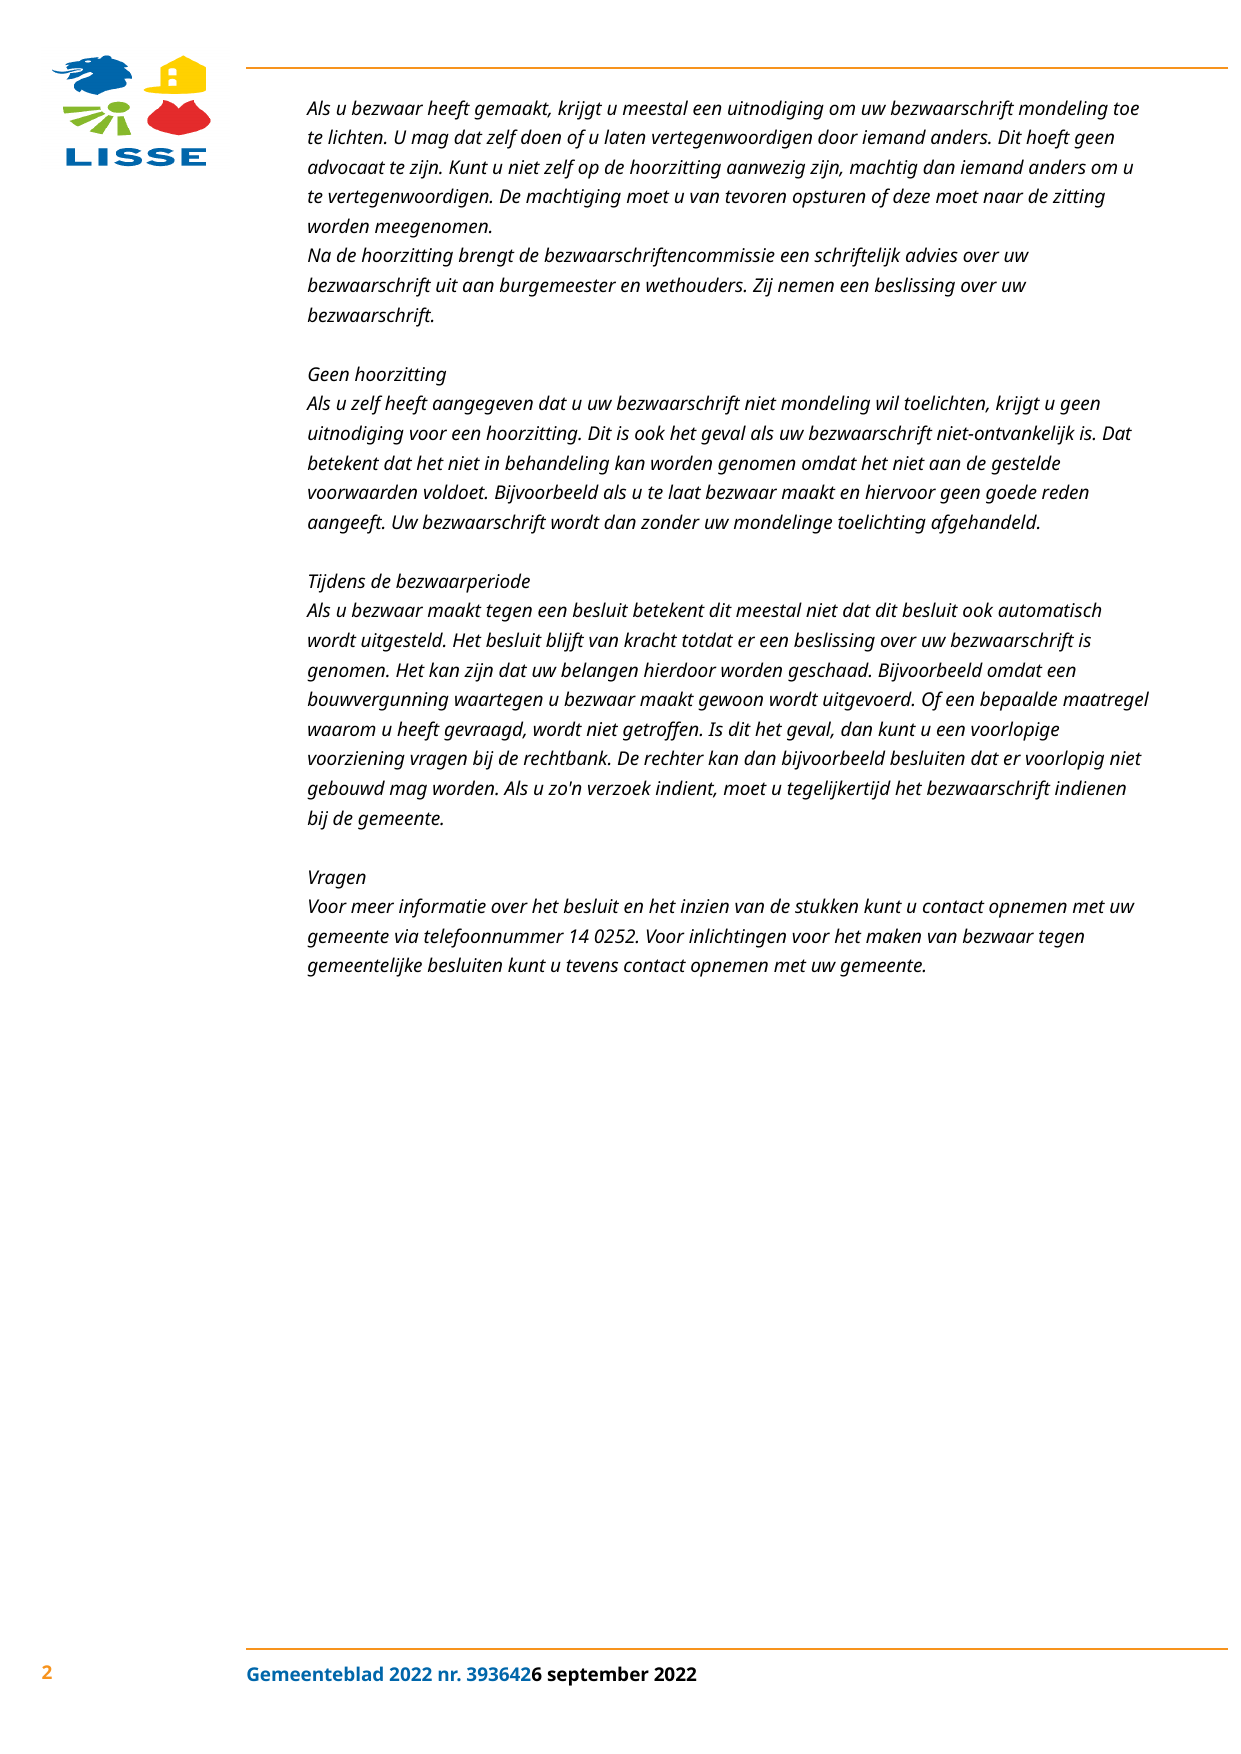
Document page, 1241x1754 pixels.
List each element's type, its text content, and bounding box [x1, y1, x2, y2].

list Vragen [248, 864, 1152, 890]
picture [41, 47, 231, 172]
list Geen hoorzitting [248, 361, 1152, 387]
list Als u bezwaar maakt tegen een besluit betekent dit meestal niet dat dit besluit ook automatisch wordt uitgesteld. Het besluit blijft van kracht totdat er een beslissing over uw bezwaarschrift is genomen. Het kan zijn dat uw belangen hierdoor worden geschaad. Bijvoorbeeld omdat een bouwvergunning waartegen u bezwaar maakt gewoon wordt uitgevoerd. Of een bepaalde maatregel waarom u heeft gevraagd, wordt niet getroffen. Is dit het geval, dan kunt u een voorlopige voorziening vragen bij de rechtbank. De rechter kan dan bijvoorbeeld besluiten dat er voorlopig niet gebouwd mag worden. Als u zo'n verzoek indient, moet u tegelijkertijd het bezwaarschrift indienen bij de gemeente. [248, 598, 1152, 831]
list Als u bezwaar heeft gemaakt, krijgt u meestal een uitnodiging om uw bezwaarschrift mondeling toe te lichten. U mag dat zelf doen of u laten vertegenwoordigen door iemand anders. Dit hoeft geen advocaat te zijn. Kunt u niet zelf op de hoorzitting aanwezig zijn, machtig dan iemand anders om u te vertegenwoordigen. De machtiging moet u van tevoren opsturen of deze moet naar de zitting worden meegenomen. [248, 95, 1152, 239]
list Als u zelf heeft aangegeven dat u uw bezwaarschrift niet mondeling wil toelichten, krijgt u geen uitnodiging voor een hoorzitting. Dit is ook het geval als uw bezwaarschrift niet-ontvankelijk is. Dat betekent dat het niet in behandeling kan worden genomen omdat het niet aan de gestelde voorwaarden voldoet. Bijvoorbeeld als u te laat bezwaar maakt en hiervoor geen goede reden aangeeft. Uw bezwaarschrift wordt dan zonder uw mondelinge toelichting afgehandeld. [248, 391, 1152, 535]
list Tijdens de bezwaarperiode [248, 568, 1152, 594]
list Na de hoorzitting brengt de bezwaarschriftencommissie een schriftelijk advies over uw bezwaarschrift uit aan burgemeester en wethouders. Zij nemen een beslissing over uw bezwaarschrift. [248, 243, 1152, 328]
list Voor meer informatie over het besluit en het inzien van de stukken kunt u contact opnemen met uw gemeente via telefoonnummer 14 0252. Voor inlichtingen voor het maken van bezwaar tegen gemeentelijke besluiten kunt u tevens contact opnemen met uw gemeente. [248, 893, 1152, 978]
